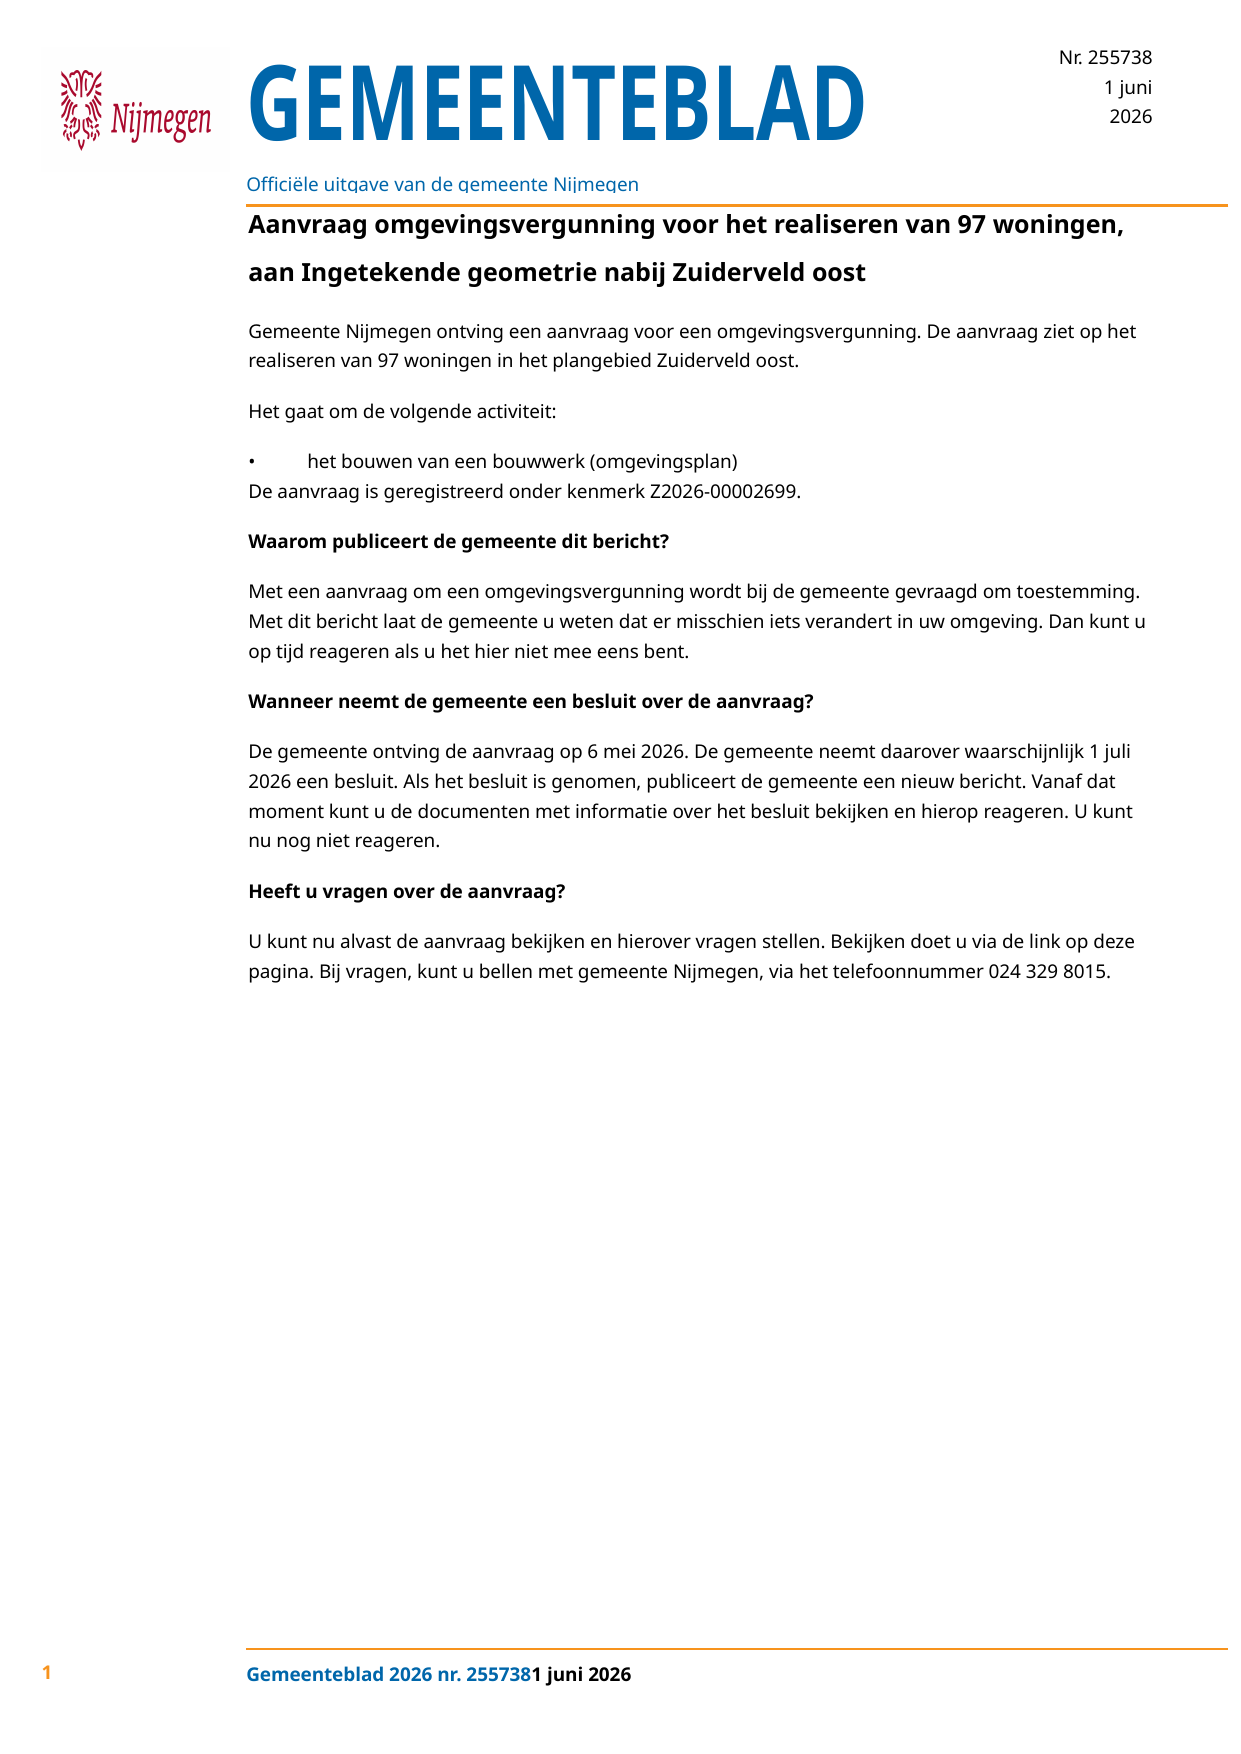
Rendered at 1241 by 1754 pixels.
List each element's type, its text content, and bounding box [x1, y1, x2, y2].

text De gemeente ontving de aanvraag op 6 mei 2026. De gemeente neemt daarover waarschijnlijk 1 juli 2026 een besluit. Als het besluit is genomen, publiceert de gemeente een nieuw bericht. Vanaf dat moment kunt u de documenten met informatie over het besluit bekijken en hierop reageren. U kunt nu nog niet reageren. [248, 739, 1152, 853]
text Gemeente Nijmegen ontving een aanvraag voor een omgevingsvergunning. De aanvraag ziet op het realiseren van 97 woningen in het plangebied Zuiderveld oost. [248, 318, 1152, 373]
text Met een aanvraag om een omgevingsvergunning wordt bij de gemeente gevraagd om toestemming. Met dit bericht laat de gemeente u weten dat er misschien iets verandert in uw omgeving. Dan kunt u op tijd reageren als u het hier niet mee eens bent. [248, 579, 1152, 664]
text De aanvraag is geregistreerd onder kenmerk Z2026-00002699. [248, 478, 1152, 504]
text Aanvraag omgevingsvergunning voor het realiseren van 97 woningen, aan Ingetekende geometrie nabij Zuiderveld oost [248, 207, 1152, 288]
text Wanneer neemt de gemeente een besluit over de aanvraag? [248, 688, 1152, 714]
text Het gaat om de volgende activiteit: [248, 398, 1152, 424]
text U kunt nu alvast de aanvraag bekijken en hierover vragen stellen. Bekijken doet u via de link op deze pagina. Bij vragen, kunt u bellen met gemeente Nijmegen, via het telefoonnummer 024 329 8015. [248, 928, 1152, 984]
list het bouwen van een bouwwerk (omgevingsplan) [248, 448, 1152, 474]
text Heeft u vragen over de aanvraag? [248, 878, 1152, 904]
picture [41, 47, 231, 172]
text Waarom publiceert de gemeente dit bericht? [248, 528, 1152, 554]
